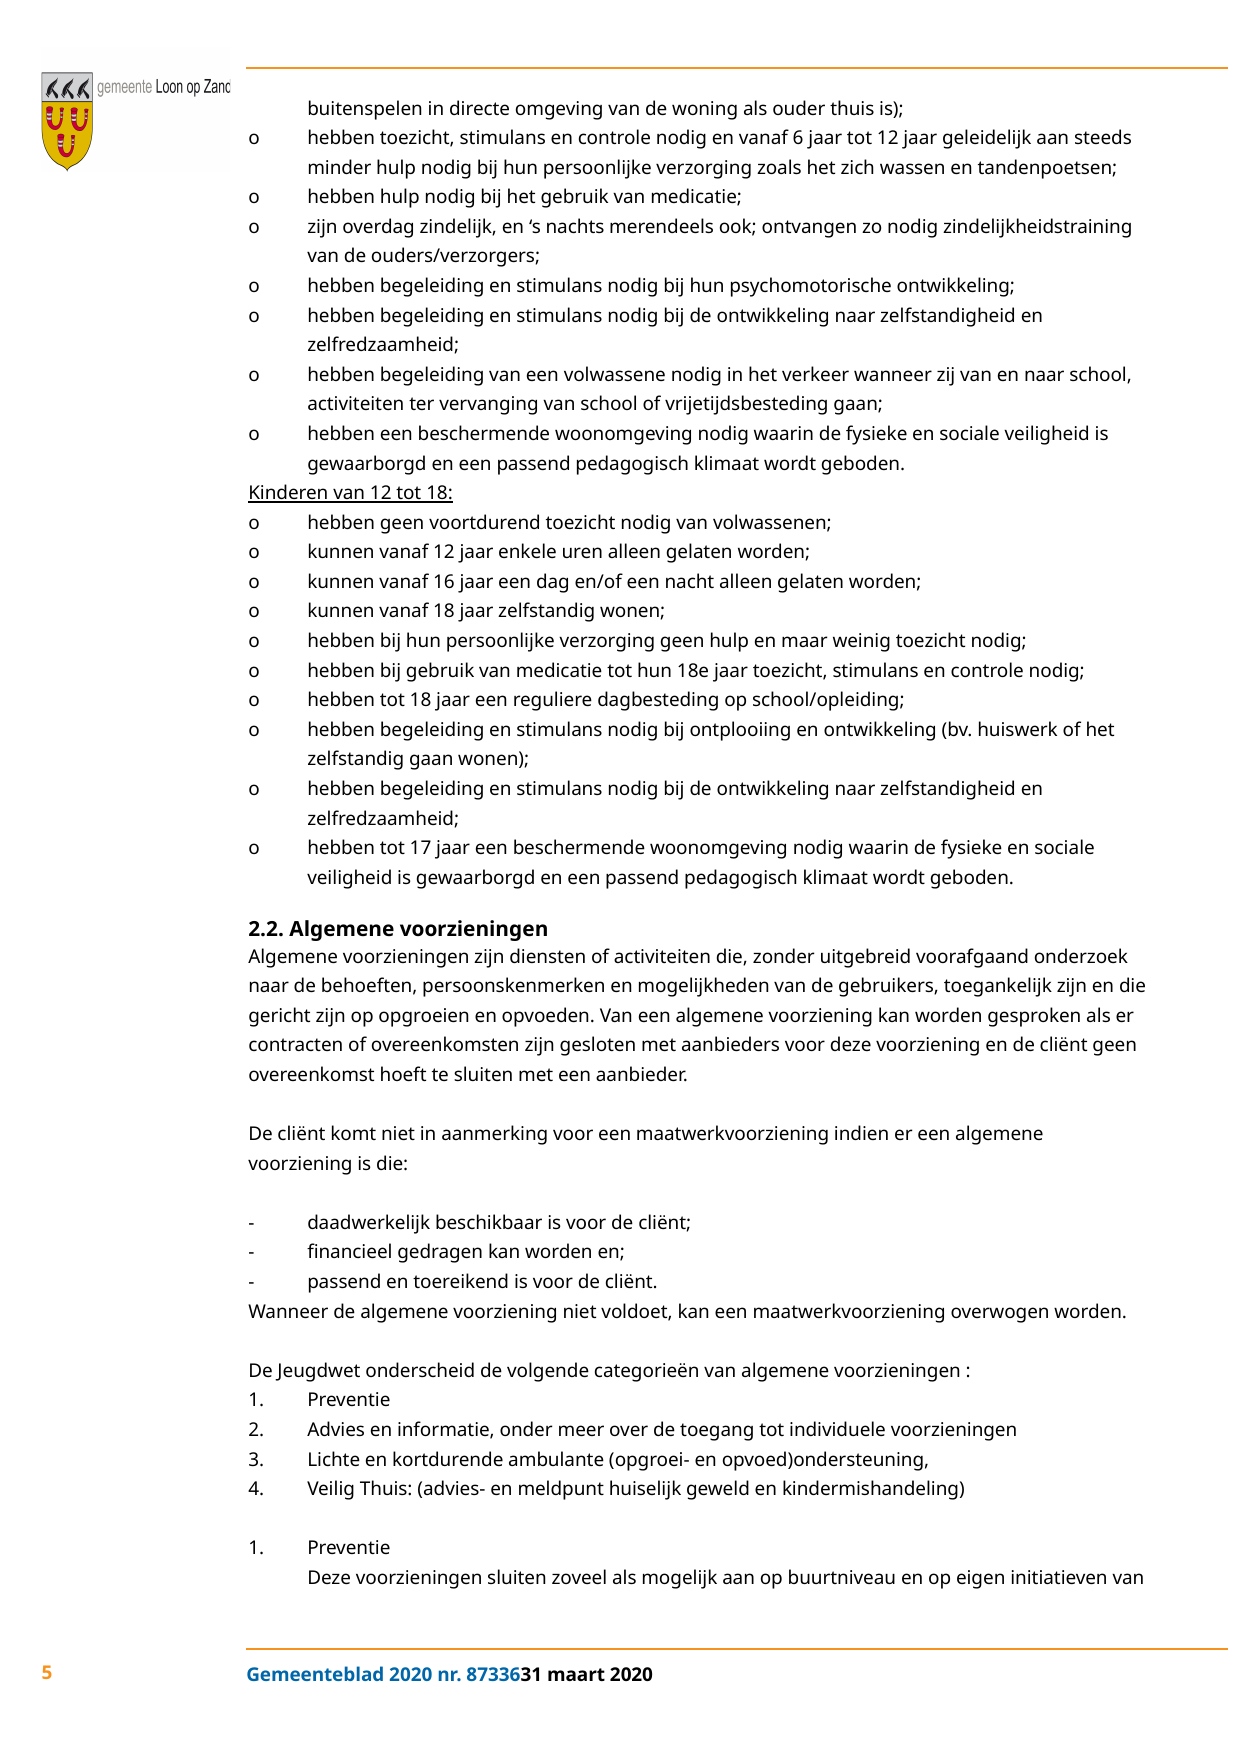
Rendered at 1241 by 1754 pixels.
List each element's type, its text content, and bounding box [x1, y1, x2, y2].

list hebben geen voortdurend toezicht nodig van volwassenen; [248, 509, 1152, 535]
text Wanneer de algemene voorziening niet voldoet, kan een maatwerkvoorziening overwogen worden. [248, 1298, 1152, 1323]
list Lichte en kortdurende ambulante (opgroei- en opvoed)ondersteuning, [248, 1446, 1152, 1471]
list kunnen vanaf 12 jaar enkele uren alleen gelaten worden; [248, 538, 1152, 564]
list zijn overdag zindelijk, en ‘s nachts merendeels ook; ontvangen zo nodig zindelijkheidstraining van de ouders/verzorgers; [248, 213, 1152, 268]
list hebben begeleiding en stimulans nodig bij de ontwikkeling naar zelfstandigheid en zelfredzaamheid; [248, 775, 1152, 831]
list hebben begeleiding van een volwassene nodig in het verkeer wanneer zij van en naar school, activiteiten ter vervanging van school of vrijetijdsbesteding gaan; [248, 361, 1152, 416]
list hebben hulp nodig bij het gebruik van medicatie; [248, 183, 1152, 209]
text De cliënt komt niet in aanmerking voor een maatwerkvoorziening indien er een algemene voorziening is die: [248, 1120, 1152, 1176]
list Advies en informatie, onder meer over de toegang tot individuele voorzieningen [248, 1416, 1152, 1442]
list hebben bij hun persoonlijke verzorging geen hulp en maar weinig toezicht nodig; [248, 627, 1152, 653]
list hebben toezicht, stimulans en controle nodig en vanaf 6 jaar tot 12 jaar geleidelijk aan steeds minder hulp nodig bij hun persoonlijke verzorging zoals het zich wassen en tandenpoetsen; [248, 124, 1152, 180]
list hebben begeleiding en stimulans nodig bij ontplooiing en ontwikkeling (bv. huiswerk of het zelfstandig gaan wonen); [248, 716, 1152, 771]
picture [41, 47, 231, 172]
list daadwerkelijk beschikbaar is voor de cliënt; [248, 1209, 1152, 1235]
list Preventie [248, 1387, 1152, 1412]
list hebben begeleiding en stimulans nodig bij de ontwikkeling naar zelfstandigheid en zelfredzaamheid; [248, 302, 1152, 357]
list Deze voorzieningen sluiten zoveel als mogelijk aan op buurtniveau en op eigen initiatieven van [248, 1564, 1152, 1590]
text Kinderen van 12 tot 18: [248, 479, 1152, 505]
text De Jeugdwet onderscheid de volgende categorieën van algemene voorzieningen : [248, 1357, 1152, 1383]
list hebben bij gebruik van medicatie tot hun 18e jaar toezicht, stimulans en controle nodig; [248, 657, 1152, 683]
list hebben tot 18 jaar een reguliere dagbesteding op school/opleiding; [248, 686, 1152, 712]
list kunnen vanaf 16 jaar een dag en/of een nacht alleen gelaten worden; [248, 568, 1152, 594]
list financieel gedragen kan worden en; [248, 1239, 1152, 1264]
list kunnen vanaf 18 jaar zelfstandig wonen; [248, 598, 1152, 623]
list hebben tot 17 jaar een beschermende woonomgeving nodig waarin de fysieke en sociale veiligheid is gewaarborgd en een passend pedagogisch klimaat wordt geboden. [248, 834, 1152, 890]
list Veilig Thuis: (advies- en meldpunt huiselijk geweld en kindermishandeling) [248, 1475, 1152, 1501]
list buitenspelen in directe omgeving van de woning als ouder thuis is); [248, 95, 1152, 121]
list hebben een beschermende woonomgeving nodig waarin de fysieke en sociale veiligheid is gewaarborgd en een passend pedagogisch klimaat wordt geboden. [248, 420, 1152, 476]
text 2.2. Algemene voorzieningen [248, 914, 1152, 943]
list passend en toereikend is voor de cliënt. [248, 1268, 1152, 1294]
list Preventie [248, 1534, 1152, 1560]
list hebben begeleiding en stimulans nodig bij hun psychomotorische ontwikkeling; [248, 272, 1152, 298]
text Algemene voorzieningen zijn diensten of activiteiten die, zonder uitgebreid voorafgaand onderzoek naar de behoeften, persoonskenmerken en mogelijkheden van de gebruikers, toegankelijk zijn en die gericht zijn op opgroeien en opvoeden. Van een algemene voorziening kan worden gesproken als er contracten of overeenkomsten zijn gesloten met aanbieders voor deze voorziening en de cliënt geen overeenkomst hoeft te sluiten met een aanbieder. [248, 943, 1152, 1087]
